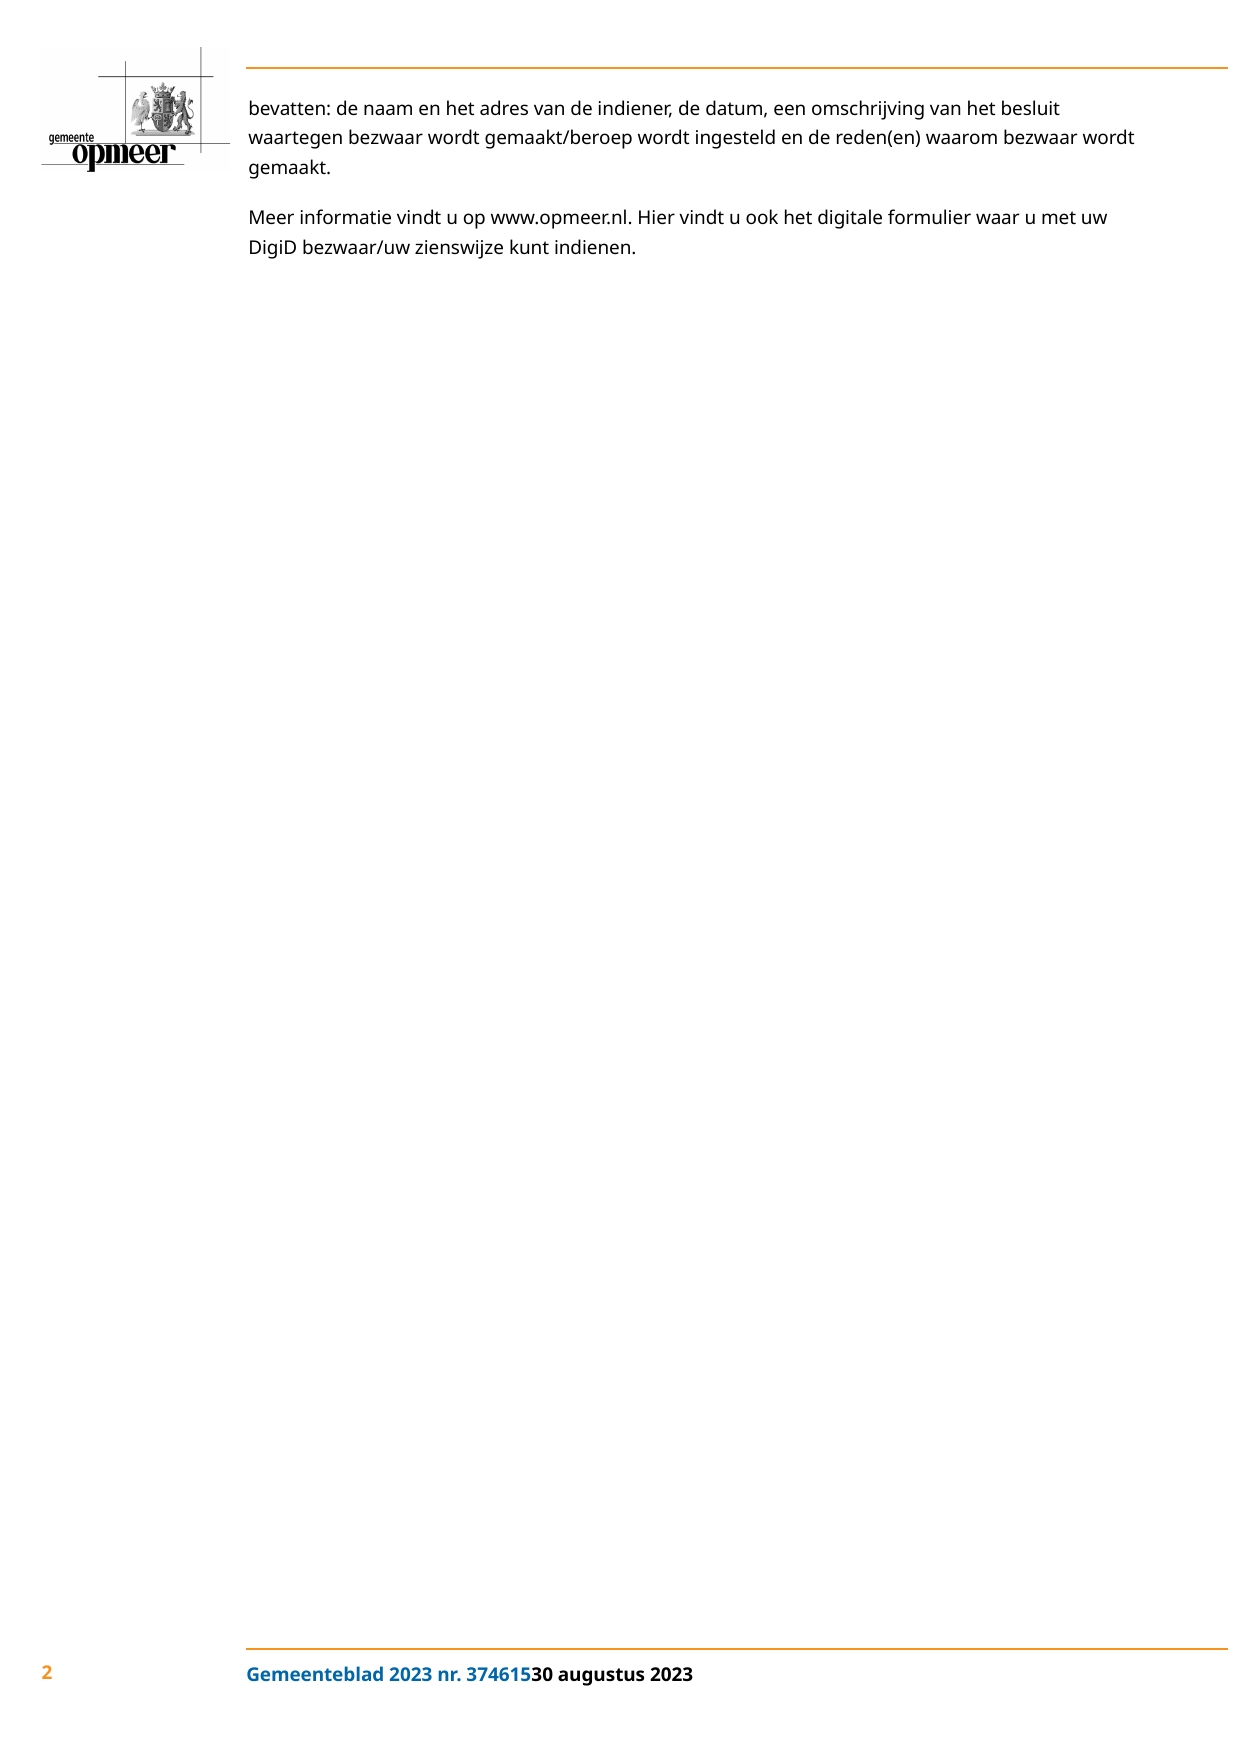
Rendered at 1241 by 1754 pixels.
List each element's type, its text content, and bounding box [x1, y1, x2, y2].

picture [41, 47, 231, 172]
text bevatten: de naam en het adres van de indiener, de datum, een omschrijving van het besluit waartegen bezwaar wordt gemaakt/beroep wordt ingesteld en de reden(en) waarom bezwaar wordt gemaakt. [248, 95, 1152, 180]
text Meer informatie vindt u op www.opmeer.nl. Hier vindt u ook het digitale formulier waar u met uw DigiD bezwaar/uw zienswijze kunt indienen. [248, 204, 1152, 260]
